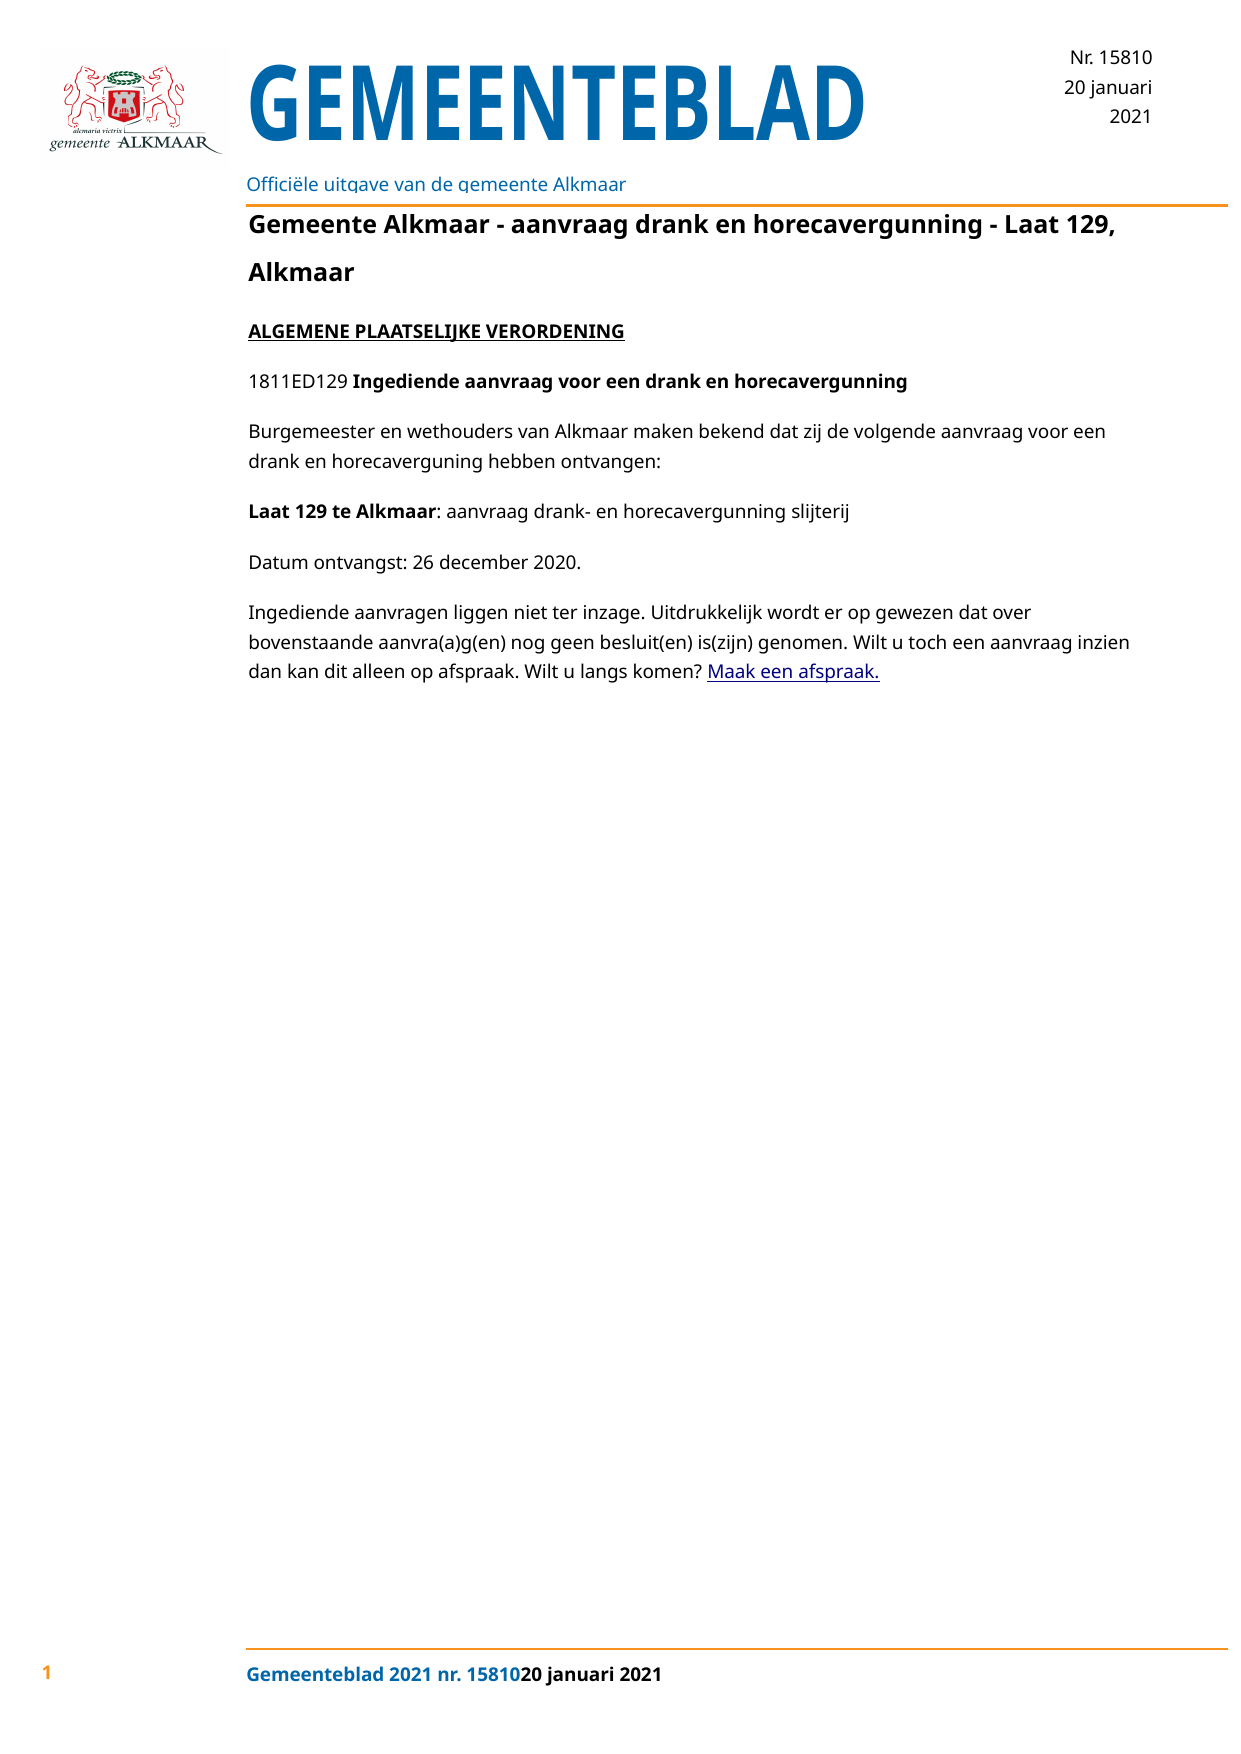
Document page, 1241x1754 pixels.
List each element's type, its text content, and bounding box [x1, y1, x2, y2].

text Ingediende aanvragen liggen niet ter inzage. Uitdrukkelijk wordt er op gewezen dat over bovenstaande aanvra(a)g(en) nog geen besluit(en) is(zijn) genomen. Wilt u toch een aanvraag inzien dan kan dit alleen op afspraak. Wilt u langs komen? Maak een afspraak. [248, 599, 1152, 684]
text Burgemeester en wethouders van Alkmaar maken bekend dat zij de volgende aanvraag voor een drank en horecaverguning hebben ontvangen: [248, 419, 1152, 474]
text Gemeente Alkmaar - aanvraag drank en horecavergunning - Laat 129, Alkmaar [248, 207, 1152, 288]
text Datum ontvangst: 26 december 2020. [248, 549, 1152, 575]
text ALGEMENE PLAATSELIJKE VERORDENING [248, 318, 1152, 344]
text 1811ED129 Ingediende aanvraag voor een drank en horecavergunning [248, 368, 1152, 394]
picture [41, 47, 231, 172]
text Laat 129 te Alkmaar: aanvraag drank- en horecavergunning slijterij [248, 499, 1152, 524]
